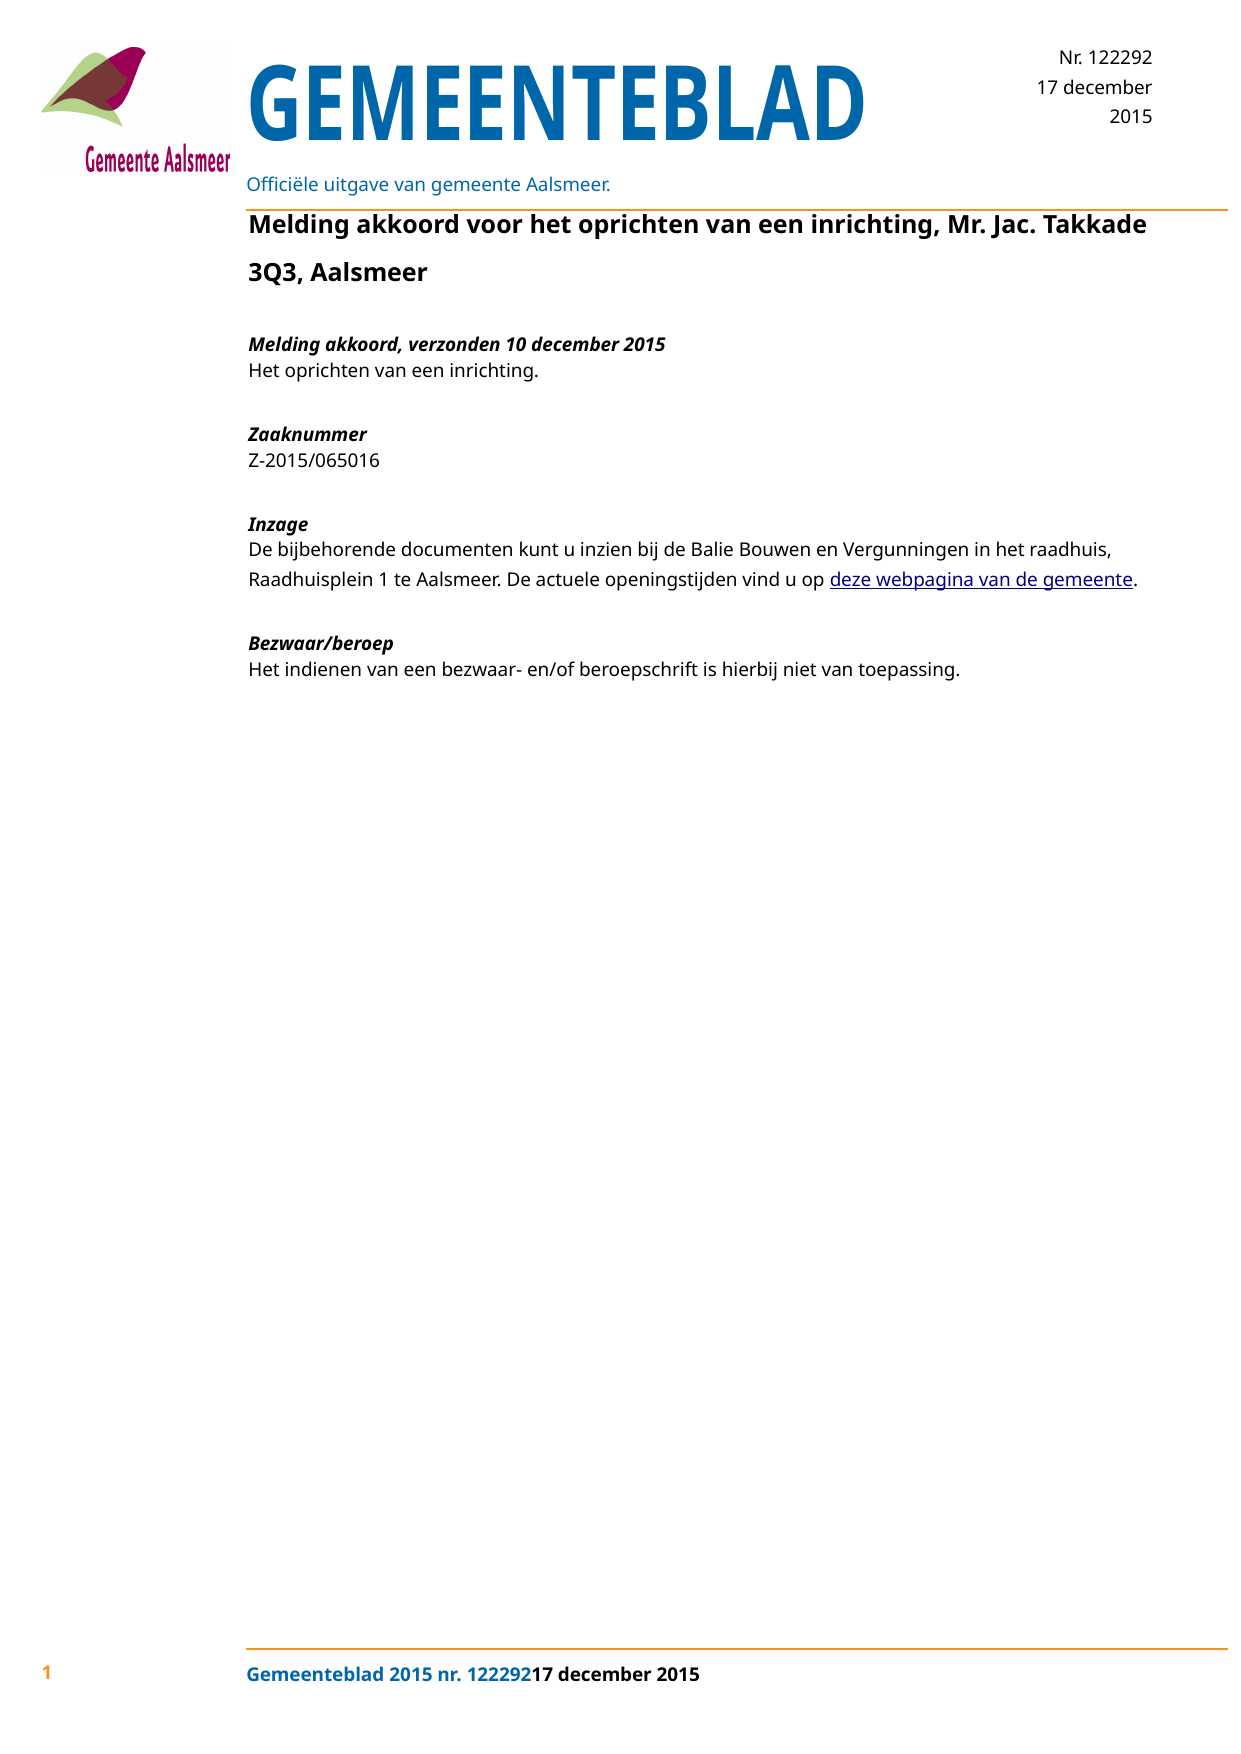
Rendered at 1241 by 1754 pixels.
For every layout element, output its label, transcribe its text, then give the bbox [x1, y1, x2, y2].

picture [41, 47, 231, 172]
text Bezwaar/beroep [248, 630, 1152, 656]
text Inzage [248, 511, 1152, 537]
text Zaaknummer [248, 421, 1152, 447]
text Het indienen van een bezwaar- en/of beroepschrift is hierbij niet van toepassing. [248, 656, 1152, 682]
text Z-2015/065016 [248, 447, 1152, 473]
text Melding akkoord voor het oprichten van een inrichting, Mr. Jac. Takkade 3Q3, Aalsmeer [248, 211, 1152, 288]
text Melding akkoord, verzonden 10 december 2015 [248, 331, 1152, 357]
text De bijbehorende documenten kunt u inzien bij de Balie Bouwen en Vergunningen in het raadhuis, Raadhuisplein 1 te Aalsmeer. De actuele openingstijden vind u op deze webpagina van de gemeente. [248, 537, 1152, 592]
text Het oprichten van een inrichting. [248, 357, 1152, 383]
